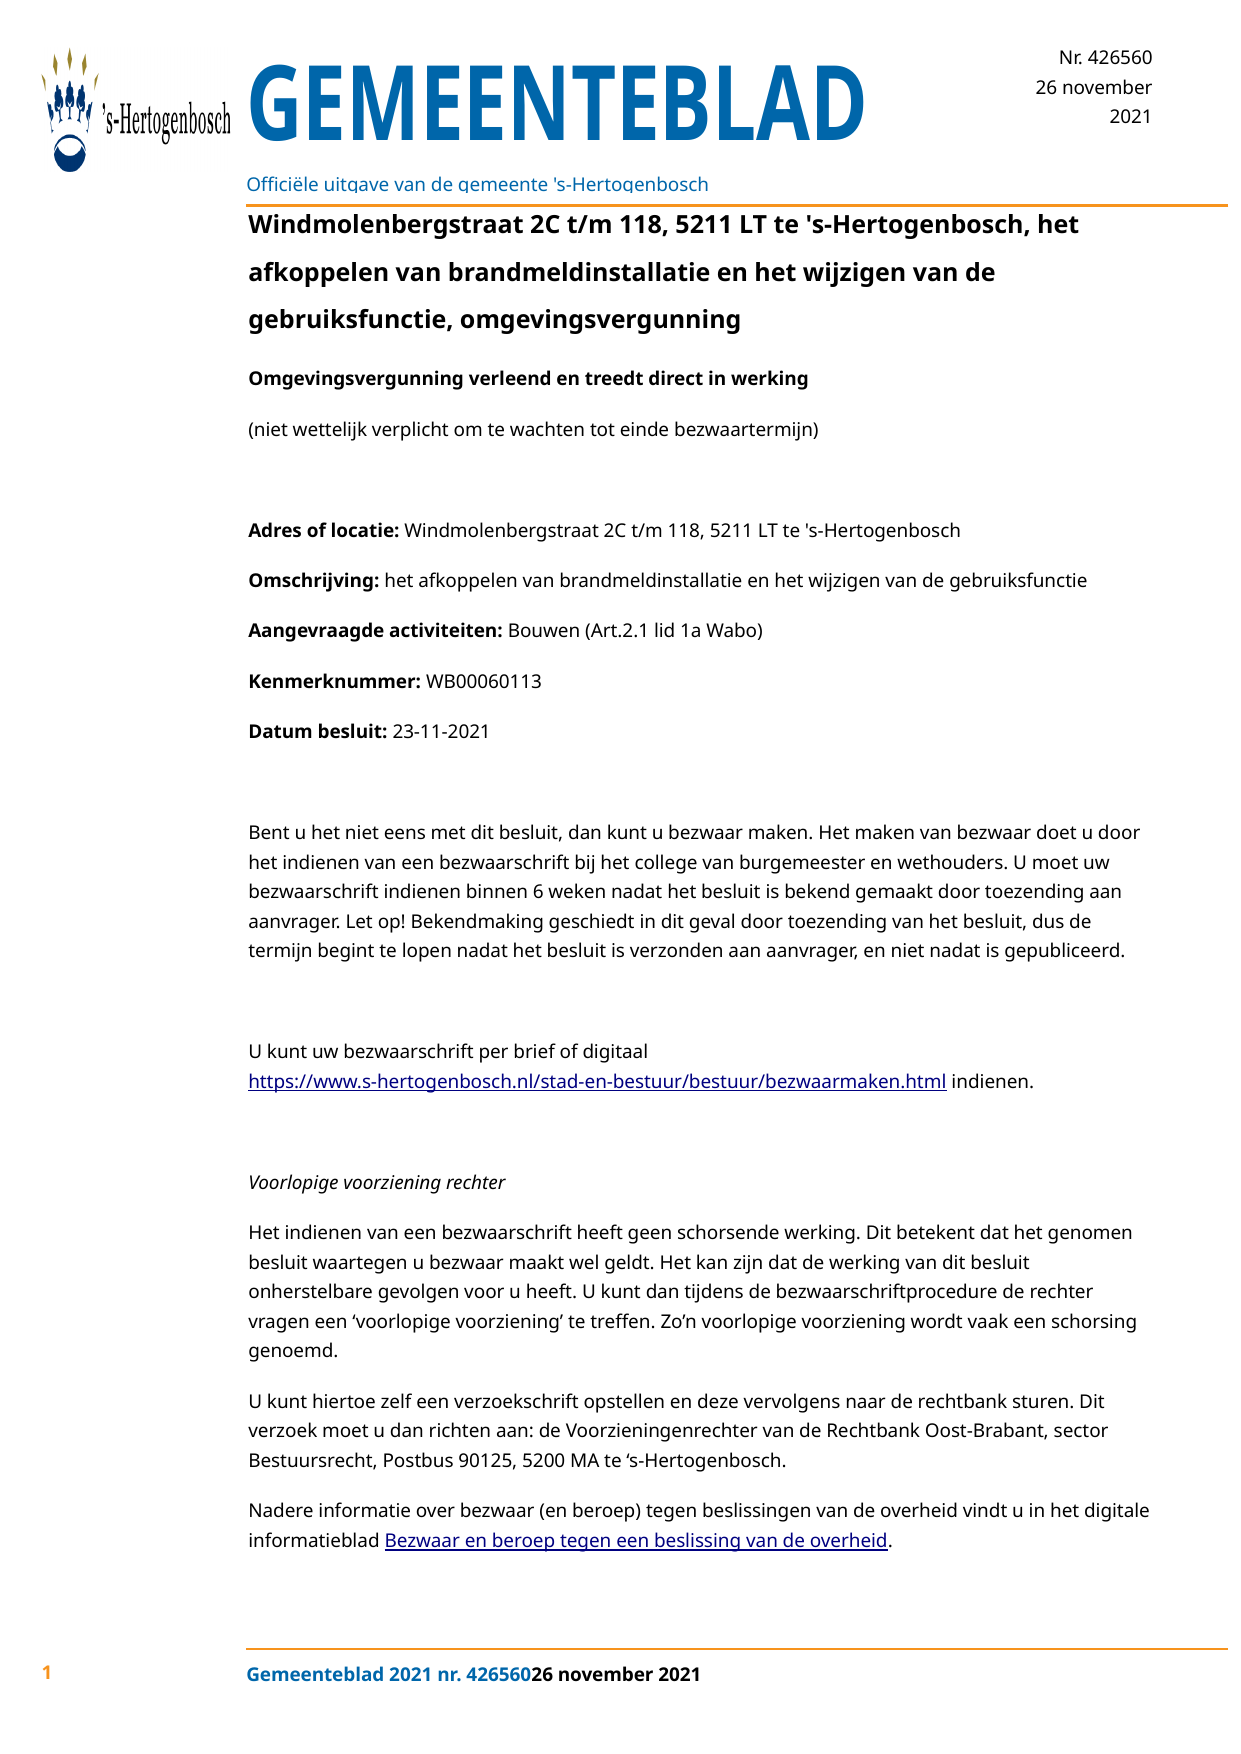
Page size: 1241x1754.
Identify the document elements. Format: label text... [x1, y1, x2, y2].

text Windmolenbergstraat 2C t/m 118, 5211 LT te 's-Hertogenbosch, het afkoppelen van brandmeldinstallatie en het wijzigen van de gebruiksfunctie, omgevingsvergunning [248, 207, 1152, 336]
text Adres of locatie: Windmolenbergstraat 2C t/m 118, 5211 LT te 's-Hertogenbosch [248, 517, 1152, 542]
text Omgevingsvergunning verleend en treedt direct in werking [248, 366, 1152, 391]
text Aangevraagde activiteiten: Bouwen (Art.2.1 lid 1a Wabo) [248, 618, 1152, 643]
text U kunt hiertoe zelf een verzoekschrift opstellen en deze vervolgens naar de rechtbank sturen. Dit verzoek moet u dan richten aan: de Voorzieningenrechter van de Rechtbank Oost-Brabant, sector Bestuursrecht, Postbus 90125, 5200 MA te ‘s-Hertogenbosch. [248, 1388, 1152, 1473]
text Datum besluit: 23-11-2021 [248, 718, 1152, 744]
text Het indienen van een bezwaarschrift heeft geen schorsende werking. Dit betekent dat het genomen besluit waartegen u bezwaar maakt wel geldt. Het kan zijn dat de werking van dit besluit onherstelbare gevolgen voor u heeft. U kunt dan tijdens de bezwaarschriftprocedure de rechter vragen een ‘voorlopige voorziening’ te treffen. Zo’n voorlopige voorziening wordt vaak een schorsing genoemd. [248, 1219, 1152, 1363]
text Nadere informatie over bezwaar (en beroep) tegen beslissingen van de overheid vindt u in het digitale informatieblad Bezwaar en beroep tegen een beslissing van de overheid. [248, 1498, 1152, 1553]
text Omschrijving: het afkoppelen van brandmeldinstallatie en het wijzigen van de gebruiksfunctie [248, 567, 1152, 593]
picture [41, 47, 231, 172]
text Voorlopige voorziening rechter [248, 1169, 1152, 1194]
text (niet wettelijk verplicht om te wachten tot einde bezwaartermijn) [248, 416, 1152, 442]
text Kenmerknummer: WB00060113 [248, 668, 1152, 694]
text Bent u het niet eens met dit besluit, dan kunt u bezwaar maken. Het maken van bezwaar doet u door het indienen van een bezwaarschrift bij het college van burgemeester en wethouders. U moet uw bezwaarschrift indienen binnen 6 weken nadat het besluit is bekend gemaakt door toezending aan aanvrager. Let op! Bekendmaking geschiedt in dit geval door toezending van het besluit, dus de termijn begint te lopen nadat het besluit is verzonden aan aanvrager, en niet nadat is gepubliceerd. [248, 819, 1152, 963]
text U kunt uw bezwaarschrift per brief of digitaal https://www.s-hertogenbosch.nl/stad-en-bestuur/bestuur/bezwaarmaken.html indienen. [248, 1038, 1152, 1094]
